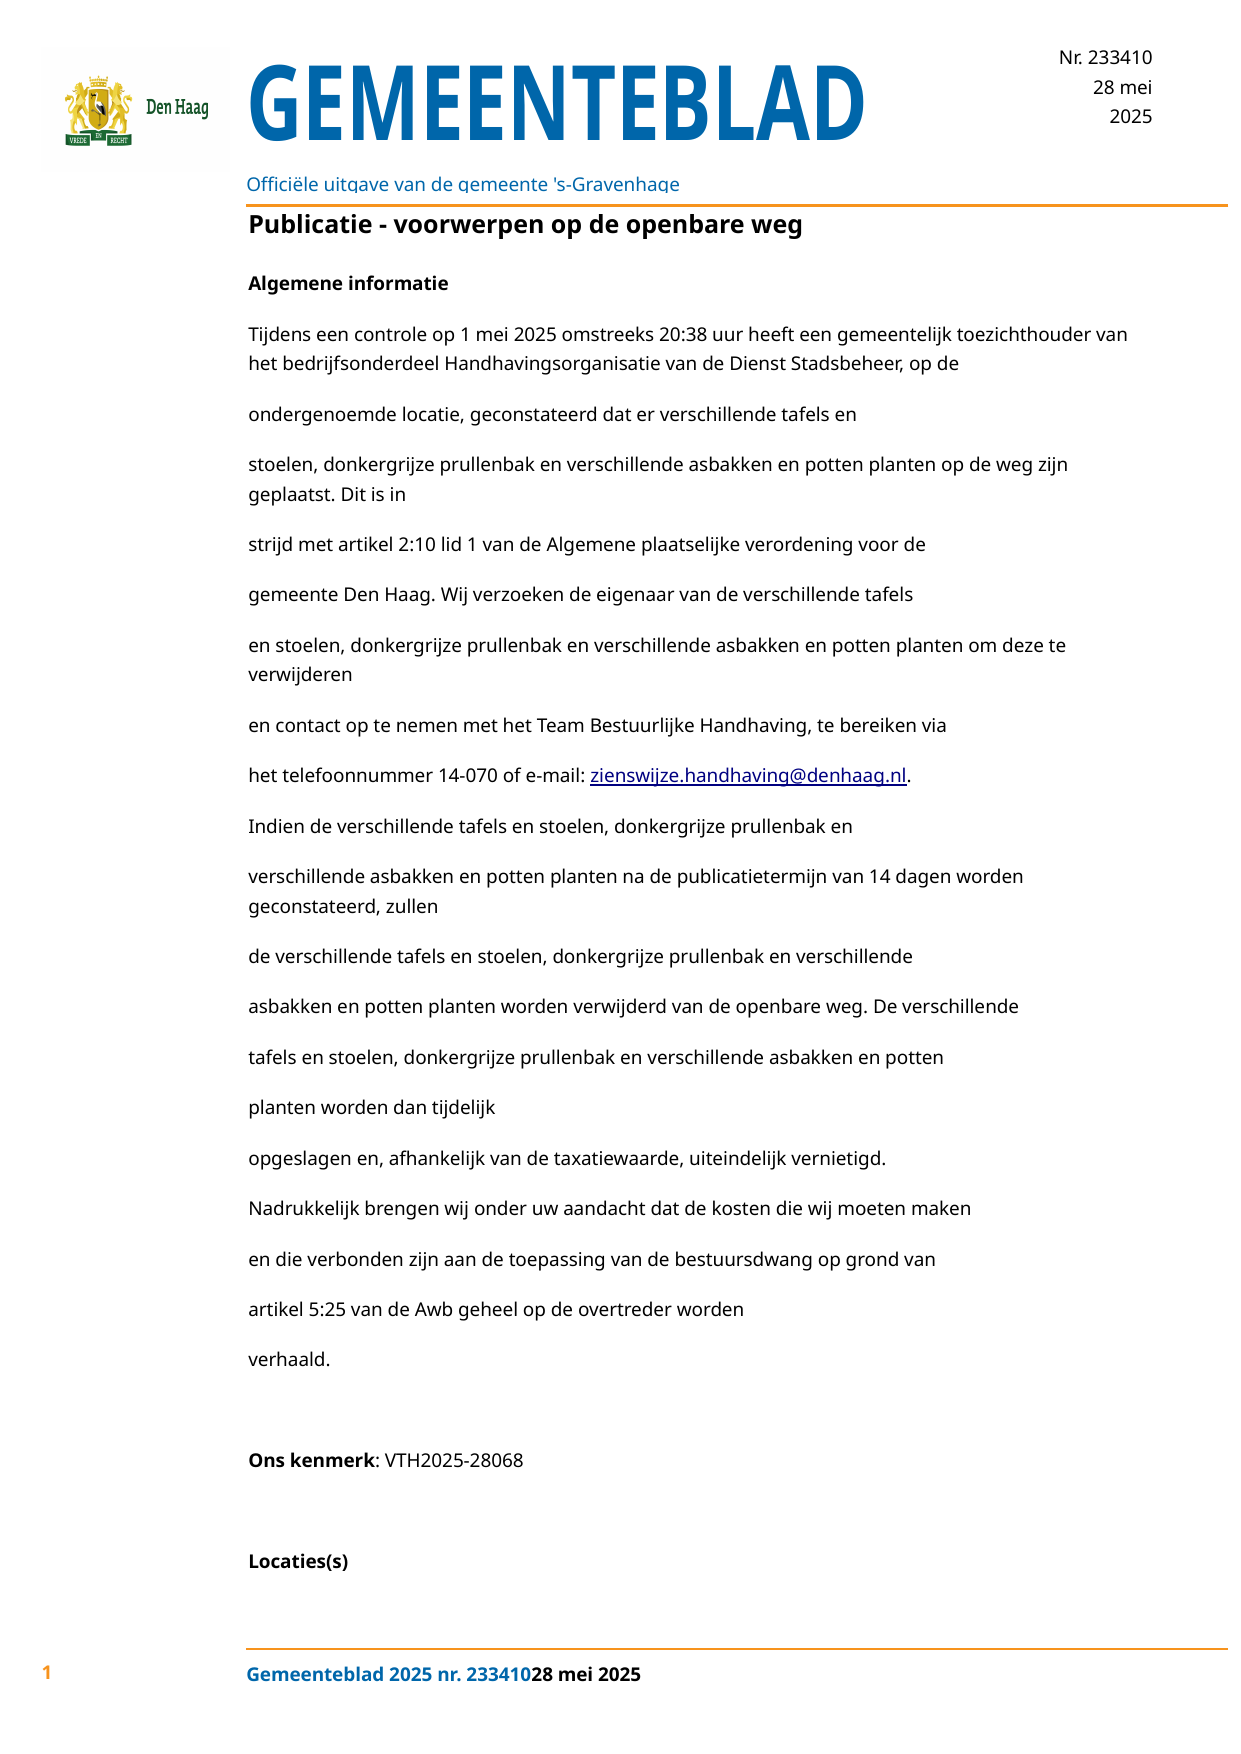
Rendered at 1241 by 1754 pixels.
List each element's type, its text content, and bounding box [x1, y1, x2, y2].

text opgeslagen en, afhankelijk van de taxatiewaarde, uiteindelijk vernietigd. [248, 1145, 1152, 1171]
text gemeente Den Haag. Wij verzoeken de eigenaar van de verschillende tafels [248, 582, 1152, 607]
text Algemene informatie [248, 270, 1152, 296]
text asbakken en potten planten worden verwijderd van de openbare weg. De verschillende [248, 994, 1152, 1019]
text Nadrukkelijk brengen wij onder uw aandacht dat de kosten die wij moeten maken [248, 1195, 1152, 1221]
text strijd met artikel 2:10 lid 1 van de Algemene plaatselijke verordening voor de [248, 531, 1152, 557]
picture [41, 47, 231, 172]
text verschillende asbakken en potten planten na de publicatietermijn van 14 dagen worden geconstateerd, zullen [248, 863, 1152, 918]
text planten worden dan tijdelijk [248, 1094, 1152, 1120]
text en die verbonden zijn aan de toepassing van de bestuursdwang op grond van [248, 1246, 1152, 1271]
text Locaties(s) [248, 1548, 1152, 1574]
text en stoelen, donkergrijze prullenbak en verschillende asbakken en potten planten om deze te verwijderen [248, 632, 1152, 687]
text Ons kenmerk: VTH2025-28068 [248, 1447, 1152, 1473]
text tafels en stoelen, donkergrijze prullenbak en verschillende asbakken en potten [248, 1044, 1152, 1070]
text ondergenoemde locatie, geconstateerd dat er verschillende tafels en [248, 401, 1152, 426]
text stoelen, donkergrijze prullenbak en verschillende asbakken en potten planten op de weg zijn geplaatst. Dit is in [248, 451, 1152, 506]
text Tijdens een controle op 1 mei 2025 omstreeks 20:38 uur heeft een gemeentelijk toezichthouder van het bedrijfsonderdeel Handhavingsorganisatie van de Dienst Stadsbeheer, op de [248, 321, 1152, 376]
text verhaald. [248, 1347, 1152, 1372]
text het telefoonnummer 14-070 of e-mail: zienswijze.handhaving@denhaag.nl. [248, 762, 1152, 788]
text Indien de verschillende tafels en stoelen, donkergrijze prullenbak en [248, 813, 1152, 838]
text en contact op te nemen met het Team Bestuurlijke Handhaving, te bereiken via [248, 712, 1152, 738]
text de verschillende tafels en stoelen, donkergrijze prullenbak en verschillende [248, 943, 1152, 969]
text artikel 5:25 van de Awb geheel op de overtreder worden [248, 1296, 1152, 1322]
text Publicatie - voorwerpen op de openbare weg [248, 207, 1152, 241]
